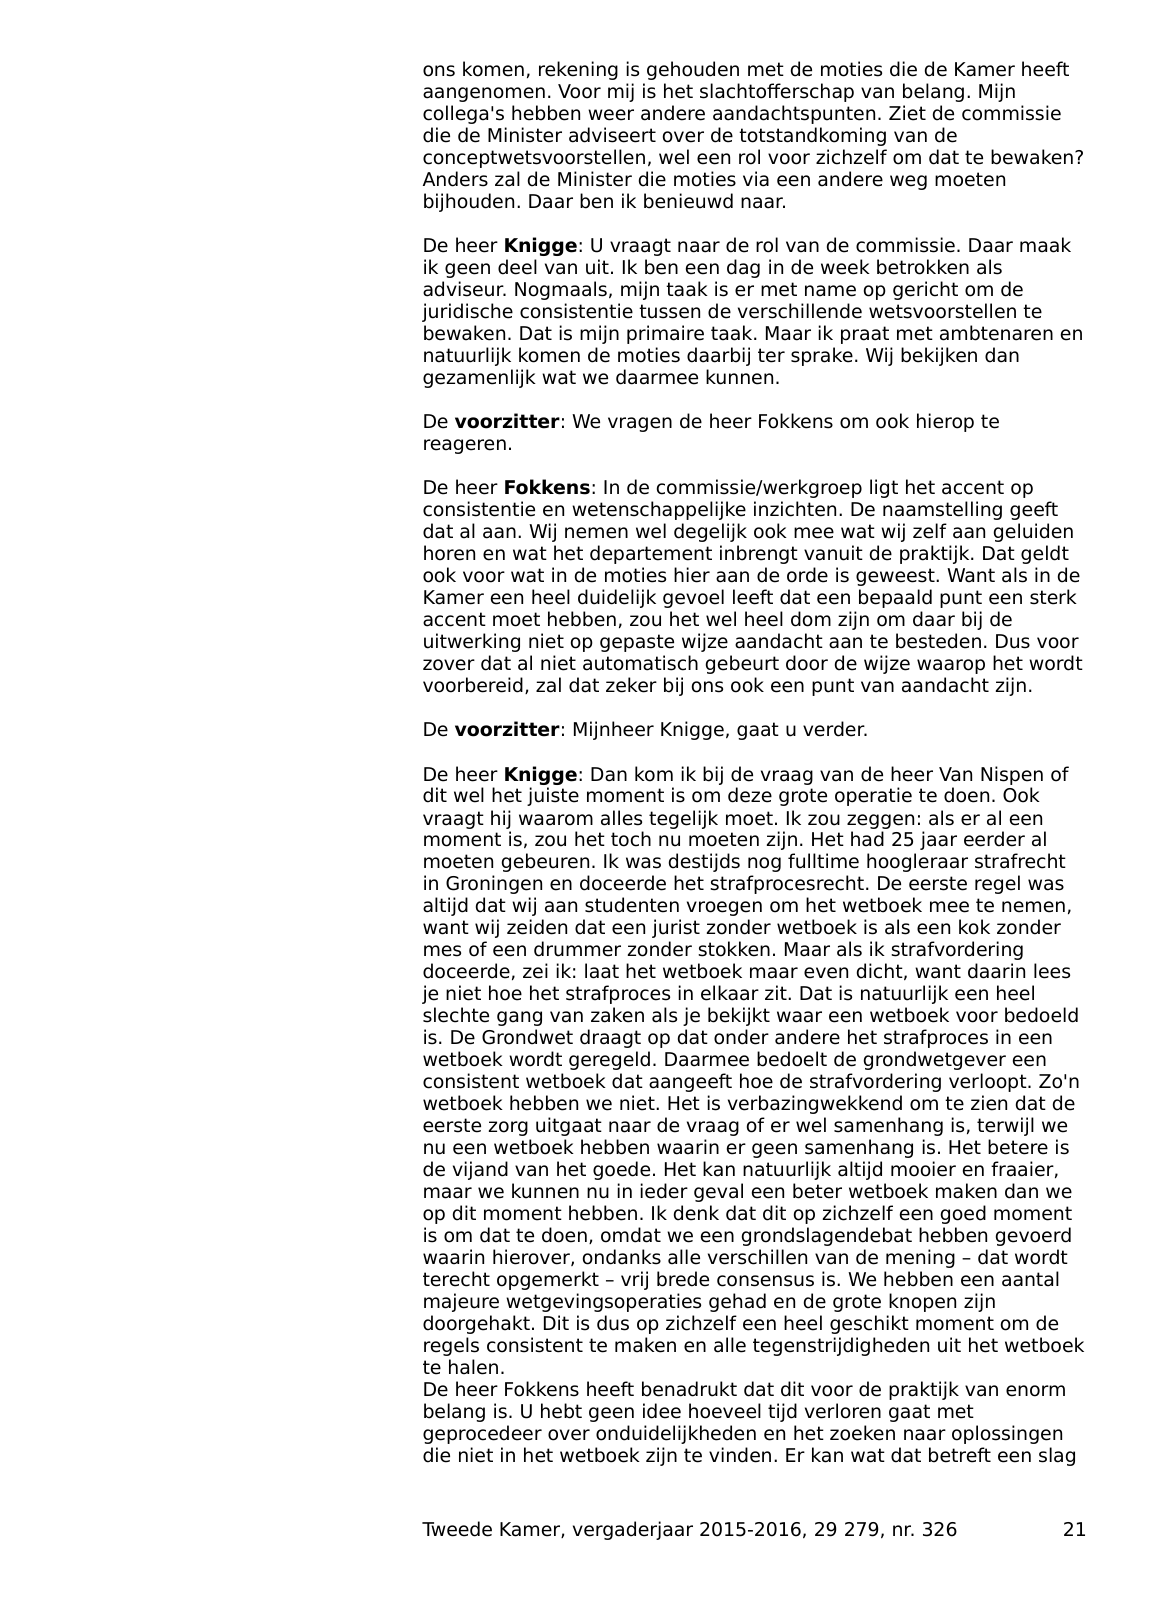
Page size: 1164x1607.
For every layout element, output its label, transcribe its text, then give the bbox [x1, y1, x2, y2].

text De heer Fokkens heeft benadrukt dat dit voor de praktijk van enorm belang is. U hebt geen idee hoeveel tijd verloren gaat met geprocedeer over onduidelijkheden en het zoeken naar oplossingen die niet in het wetboek zijn te vinden. Er kan wat dat betreft een slag [422, 1379, 1087, 1467]
text De heer Knigge: Dan kom ik bij de vraag van de heer Van Nispen of dit wel het juiste moment is om deze grote operatie te doen. Ook vraagt hij waarom alles tegelijk moet. Ik zou zeggen: als er al een moment is, zou het toch nu moeten zijn. Het had 25 jaar eerder al moeten gebeuren. Ik was destijds nog fulltime hoogleraar strafrecht in Groningen en doceerde het strafprocesrecht. De eerste regel was altijd dat wij aan studenten vroegen om het wetboek mee te nemen, want wij zeiden dat een jurist zonder wetboek is als een kok zonder mes of een drummer zonder stokken. Maar als ik strafvordering doceerde, zei ik: laat het wetboek maar even dicht, want daarin lees je niet hoe het strafproces in elkaar zit. Dat is natuurlijk een heel slechte gang van zaken als je bekijkt waar een wetboek voor bedoeld is. De Grondwet draagt op dat onder andere het strafproces in een wetboek wordt geregeld. Daarmee bedoelt de grondwetgever een consistent wetboek dat aangeeft hoe de strafvordering verloopt. Zo'n wetboek hebben we niet. Het is verbazingwekkend om te zien dat de eerste zorg uitgaat naar de vraag of er wel samenhang is, terwijl we nu een wetboek hebben waarin er geen samenhang is. Het betere is de vijand van het goede. Het kan natuurlijk altijd mooier en fraaier, maar we kunnen nu in ieder geval een beter wetboek maken dan we op dit moment hebben. Ik denk dat dit op zichzelf een goed moment is om dat te doen, omdat we een grondslagendebat hebben gevoerd waarin hierover, ondanks alle verschillen van de mening – dat wordt terecht opgemerkt – vrij brede consensus is. We hebben een aantal majeure wetgevingsoperaties gehad en de grote knopen zijn doorgehakt. Dit is dus op zichzelf een heel geschikt moment om de regels consistent te maken en alle tegenstrijdigheden uit het wetboek te halen. [422, 763, 1087, 1379]
text De voorzitter: We vragen de heer Fokkens om ook hierop te reageren. [422, 411, 1087, 455]
text De heer Fokkens: In de commissie/werkgroep ligt het accent op consistentie en wetenschappelijke inzichten. De naamstelling geeft dat al aan. Wij nemen wel degelijk ook mee wat wij zelf aan geluiden horen en wat het departement inbrengt vanuit de praktijk. Dat geldt ook voor wat in de moties hier aan de orde is geweest. Want als in de Kamer een heel duidelijk gevoel leeft dat een bepaald punt een sterk accent moet hebben, zou het wel heel dom zijn om daar bij de uitwerking niet op gepaste wijze aandacht aan te besteden. Dus voor zover dat al niet automatisch gebeurt door de wijze waarop het wordt voorbereid, zal dat zeker bij ons ook een punt van aandacht zijn. [422, 477, 1087, 697]
text ons komen, rekening is gehouden met de moties die de Kamer heeft aangenomen. Voor mij is het slachtofferschap van belang. Mijn collega's hebben weer andere aandachtspunten. Ziet de commissie die de Minister adviseert over de totstandkoming van de conceptwetsvoorstellen, wel een rol voor zichzelf om dat te bewaken? Anders zal de Minister die moties via een andere weg moeten bijhouden. Daar ben ik benieuwd naar. [422, 59, 1087, 213]
text De heer Knigge: U vraagt naar de rol van de commissie. Daar maak ik geen deel van uit. Ik ben een dag in de week betrokken als adviseur. Nogmaals, mijn taak is er met name op gericht om de juridische consistentie tussen de verschillende wetsvoorstellen te bewaken. Dat is mijn primaire taak. Maar ik praat met ambtenaren en natuurlijk komen de moties daarbij ter sprake. Wij bekijken dan gezamenlijk wat we daarmee kunnen. [422, 235, 1087, 389]
text De voorzitter: Mijnheer Knigge, gaat u verder. [422, 719, 1087, 741]
